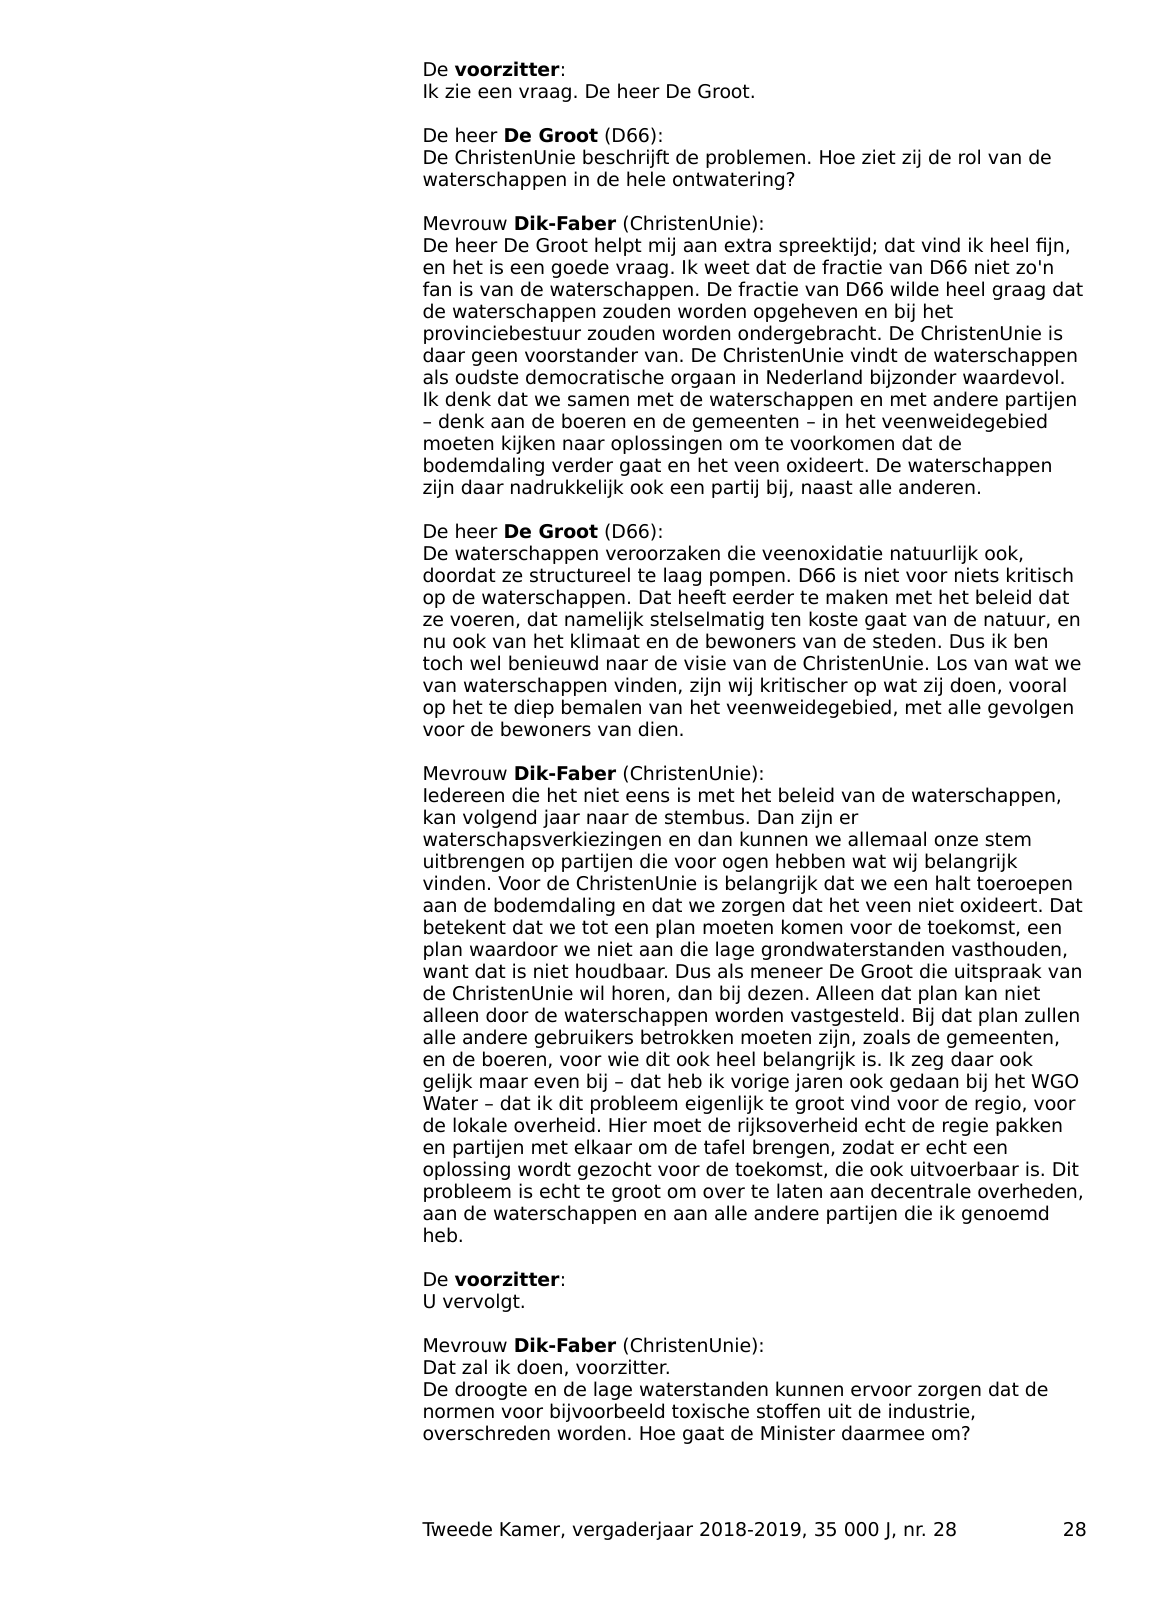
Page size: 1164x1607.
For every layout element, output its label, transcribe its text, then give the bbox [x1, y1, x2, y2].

text Ik zie een vraag. De heer De Groot. [422, 81, 1087, 103]
text De waterschappen veroorzaken die veenoxidatie natuurlijk ook, doordat ze structureel te laag pompen. D66 is niet voor niets kritisch op de waterschappen. Dat heeft eerder te maken met het beleid dat ze voeren, dat namelijk stelselmatig ten koste gaat van de natuur, en nu ook van het klimaat en de bewoners van de steden. Dus ik ben toch wel benieuwd naar de visie van de ChristenUnie. Los van wat we van waterschappen vinden, zijn wij kritischer op wat zij doen, vooral op het te diep bemalen van het veenweidegebied, met alle gevolgen voor de bewoners van dien. [422, 543, 1087, 741]
text Iedereen die het niet eens is met het beleid van de waterschappen, kan volgend jaar naar de stembus. Dan zijn er waterschapsverkiezingen en dan kunnen we allemaal onze stem uitbrengen op partijen die voor ogen hebben wat wij belangrijk vinden. Voor de ChristenUnie is belangrijk dat we een halt toeroepen aan de bodemdaling en dat we zorgen dat het veen niet oxideert. Dat betekent dat we tot een plan moeten komen voor de toekomst, een plan waardoor we niet aan die lage grondwaterstanden vasthouden, want dat is niet houdbaar. Dus als meneer De Groot die uitspraak van de ChristenUnie wil horen, dan bij dezen. Alleen dat plan kan niet alleen door de waterschappen worden vastgesteld. Bij dat plan zullen alle andere gebruikers betrokken moeten zijn, zoals de gemeenten, en de boeren, voor wie dit ook heel belangrijk is. Ik zeg daar ook gelijk maar even bij – dat heb ik vorige jaren ook gedaan bij het WGO Water – dat ik dit probleem eigenlijk te groot vind voor de regio, voor de lokale overheid. Hier moet de rijksoverheid echt de regie pakken en partijen met elkaar om de tafel brengen, zodat er echt een oplossing wordt gezocht voor de toekomst, die ook uitvoerbaar is. Dit probleem is echt te groot om over te laten aan decentrale overheden, aan de waterschappen en aan alle andere partijen die ik genoemd heb. [422, 785, 1087, 1247]
text De ChristenUnie beschrijft de problemen. Hoe ziet zij de rol van de waterschappen in de hele ontwatering? [422, 147, 1087, 191]
text De heer De Groot (D66): [422, 521, 1087, 543]
text De voorzitter: [422, 59, 1087, 81]
text Mevrouw Dik-Faber (ChristenUnie): [422, 1335, 1087, 1357]
text De heer De Groot helpt mij aan extra spreektijd; dat vind ik heel fijn, en het is een goede vraag. Ik weet dat de fractie van D66 niet zo'n fan is van de waterschappen. De fractie van D66 wilde heel graag dat de waterschappen zouden worden opgeheven en bij het provinciebestuur zouden worden ondergebracht. De ChristenUnie is daar geen voorstander van. De ChristenUnie vindt de waterschappen als oudste democratische orgaan in Nederland bijzonder waardevol. Ik denk dat we samen met de waterschappen en met andere partijen – denk aan de boeren en de gemeenten – in het veenweidegebied moeten kijken naar oplossingen om te voorkomen dat de bodemdaling verder gaat en het veen oxideert. De waterschappen zijn daar nadrukkelijk ook een partij bij, naast alle anderen. [422, 235, 1087, 499]
text De heer De Groot (D66): [422, 125, 1087, 147]
text Dat zal ik doen, voorzitter. [422, 1357, 1087, 1379]
text U vervolgt. [422, 1291, 1087, 1313]
text De droogte en de lage waterstanden kunnen ervoor zorgen dat de normen voor bijvoorbeeld toxische stoffen uit de industrie, overschreden worden. Hoe gaat de Minister daarmee om? [422, 1379, 1087, 1445]
text Mevrouw Dik-Faber (ChristenUnie): [422, 763, 1087, 785]
text De voorzitter: [422, 1269, 1087, 1291]
text Mevrouw Dik-Faber (ChristenUnie): [422, 213, 1087, 235]
